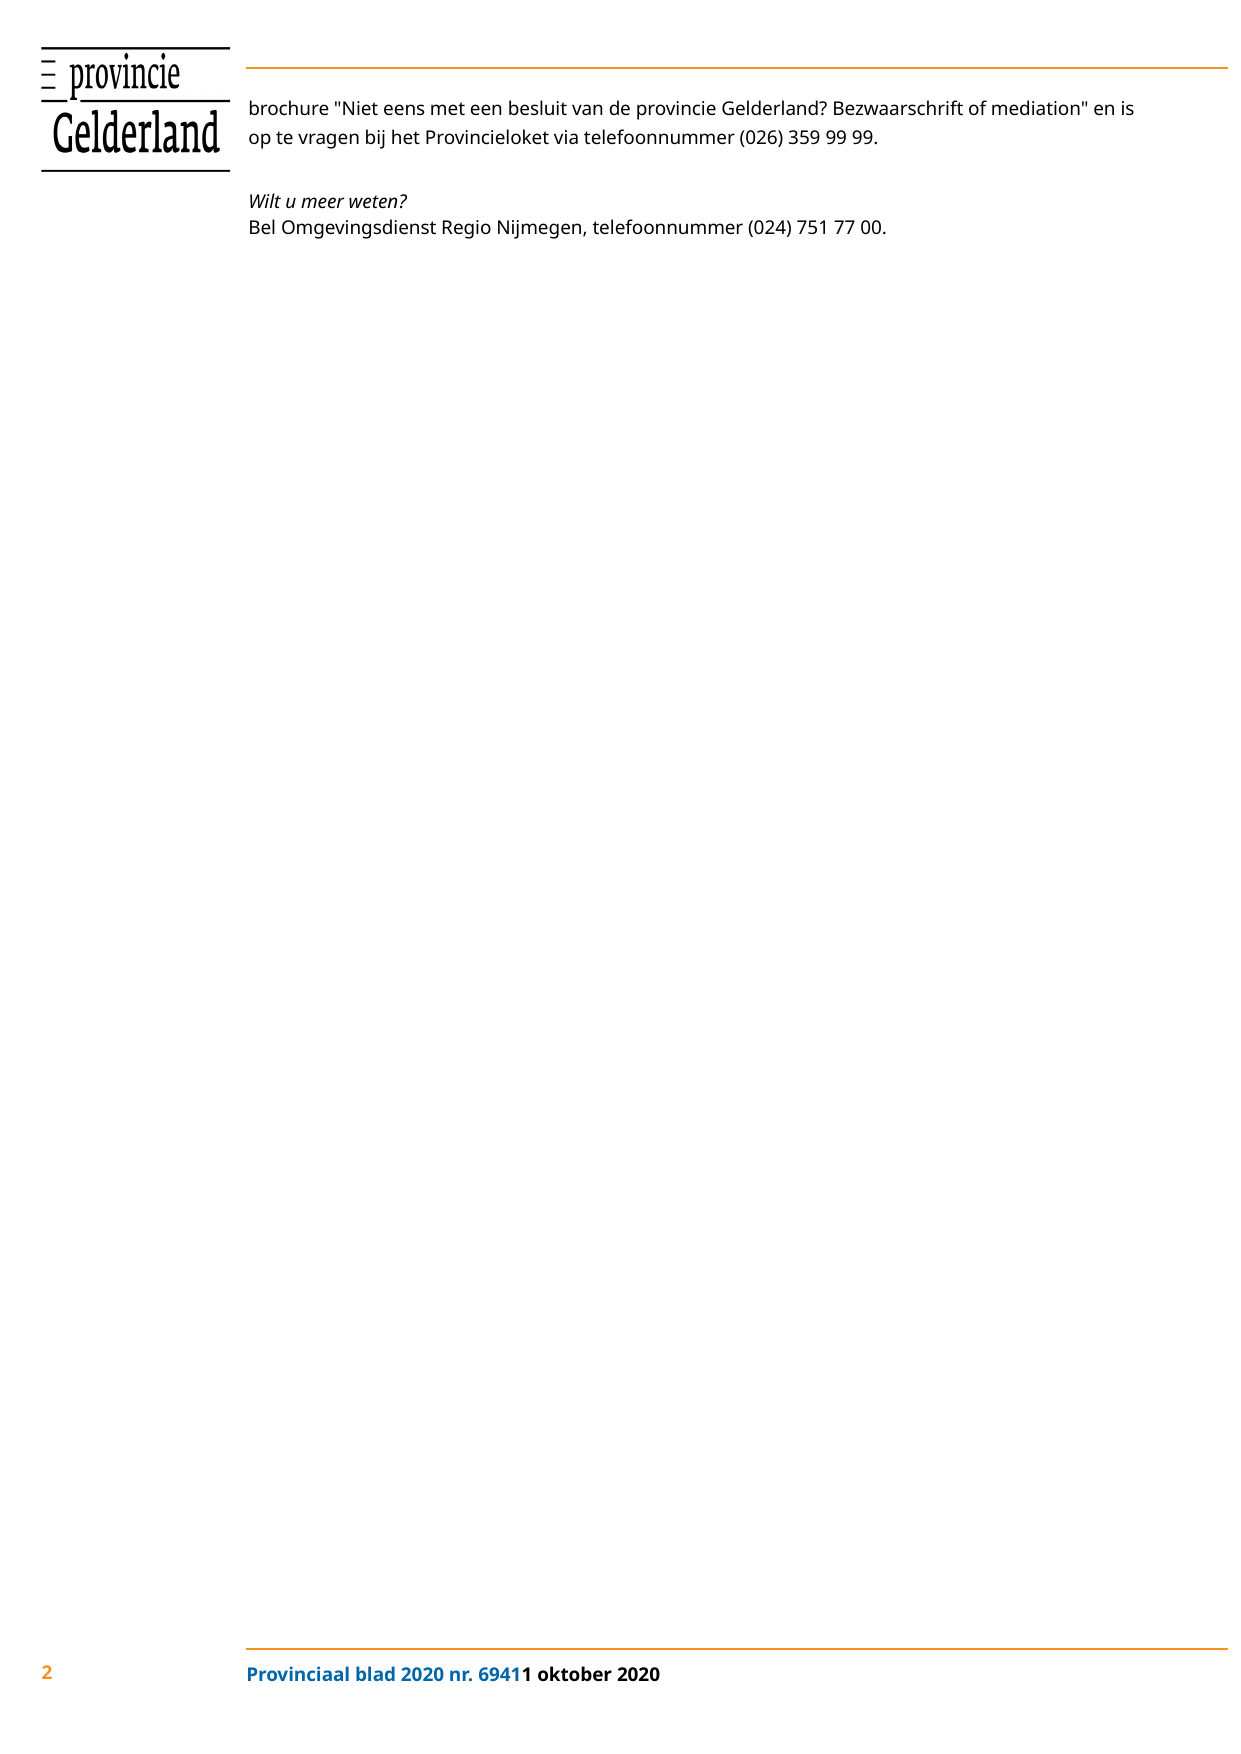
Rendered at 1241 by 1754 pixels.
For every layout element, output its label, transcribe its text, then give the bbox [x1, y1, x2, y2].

text Bel Omgevingsdienst Regio Nijmegen, telefoonnummer (024) 751 77 00. [248, 214, 1152, 240]
text brochure "Niet eens met een besluit van de provincie Gelderland? Bezwaarschrift of mediation" en is op te vragen bij het Provincieloket via telefoonnummer (026) 359 99 99. [248, 95, 1152, 150]
text Wilt u meer weten? [248, 188, 1152, 214]
picture [41, 47, 231, 172]
